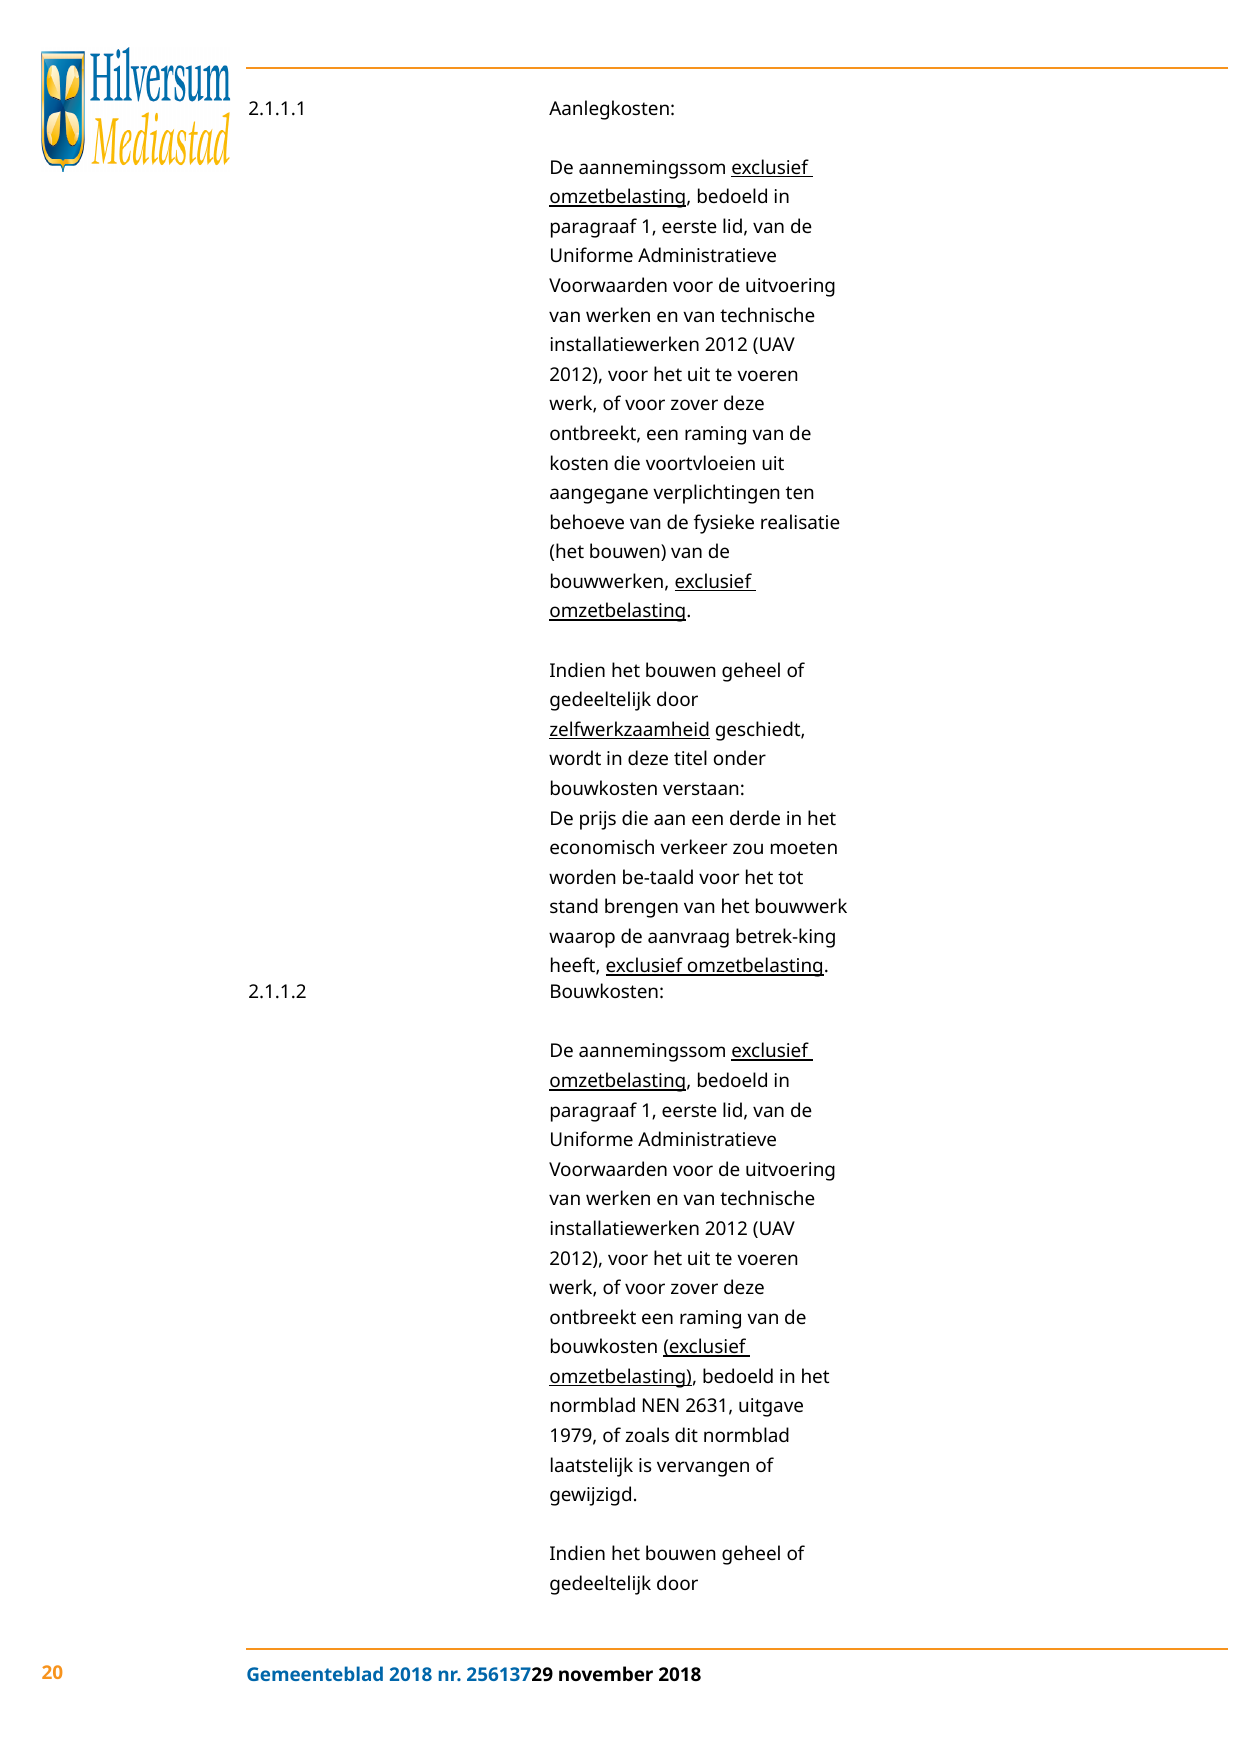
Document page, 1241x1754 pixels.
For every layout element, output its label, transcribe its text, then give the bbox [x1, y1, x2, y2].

table_cell 2.1.1.2 [248, 979, 549, 1596]
table_cell [850, 979, 1152, 1596]
table_cell 2.1.1.1 [248, 95, 549, 978]
table_cell Bouwkosten: De aannemingssom exclusief omzetbelasting, bedoeld in paragraaf 1, eerste lid, van de Uniforme Administratieve Voorwaarden voor de uitvoering van werken en van technische installatiewerken 2012 (UAV 2012), voor het uit te voeren werk, of voor zover deze ontbreekt een raming van de bouwkosten (exclusief omzetbelasting), bedoeld in het normblad NEN 2631, uitgave 1979, of zoals dit normblad laatstelijk is vervangen of gewijzigd. Indien het bouwen geheel of gedeeltelijk door [549, 979, 850, 1596]
table_cell [850, 95, 1152, 978]
table_cell Aanlegkosten: De aannemingssom exclusief omzetbelasting, bedoeld in paragraaf 1, eerste lid, van de Uniforme Administratieve Voorwaarden voor de uitvoering van werken en van technische installatiewerken 2012 (UAV 2012), voor het uit te voeren werk, of voor zover deze ontbreekt, een raming van de kosten die voortvloeien uit aangegane verplichtingen ten behoeve van de fysieke realisatie (het bouwen) van de bouwwerken, exclusief omzetbelasting. Indien het bouwen geheel of gedeeltelijk door zelfwerkzaamheid geschiedt, wordt in deze titel onder bouwkosten verstaan: De prijs die aan een derde in het economisch verkeer zou moeten worden be-taald voor het tot stand brengen van het bouwwerk waarop de aanvraag betrek-king heeft, exclusief omzetbelasting. [549, 95, 850, 978]
picture [41, 47, 231, 172]
